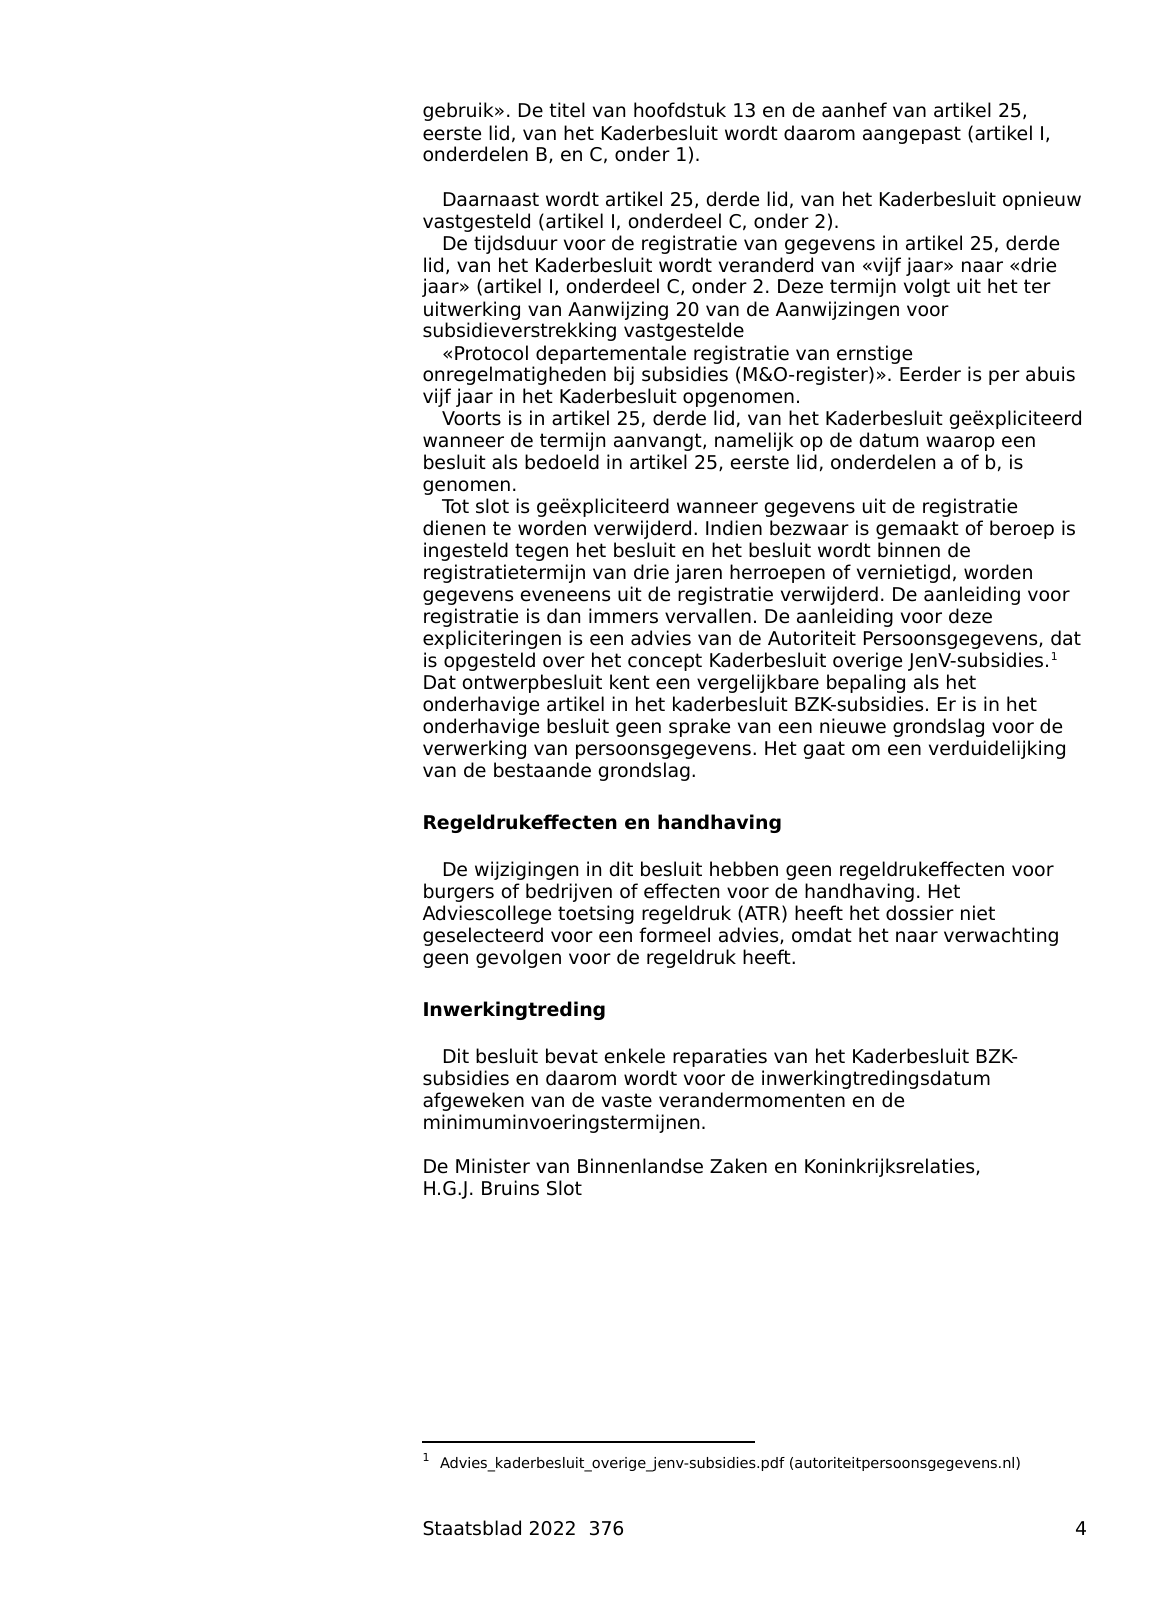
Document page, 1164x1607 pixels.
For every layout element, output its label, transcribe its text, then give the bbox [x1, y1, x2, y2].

text De Minister van Binnenlandse Zaken en Koninkrijksrelaties, H.G.J. Bruins Slot [422, 1156, 1087, 1200]
text «Protocol departementale registratie van ernstige onregelmatigheden bij subsidies (M&O-register)». Eerder is per abuis vijf jaar in het Kaderbesluit opgenomen. [422, 342, 1087, 408]
subtitle Regeldrukeffecten en handhaving [422, 812, 1087, 834]
text Daarnaast wordt artikel 25, derde lid, van het Kaderbesluit opnieuw vastgesteld (artikel I, onderdeel C, onder 2). [422, 188, 1087, 232]
text gebruik». De titel van hoofdstuk 13 en de aanhef van artikel 25, eerste lid, van het Kaderbesluit wordt daarom aangepast (artikel I, onderdelen B, en C, onder 1). [422, 100, 1087, 166]
text De tijdsduur voor de registratie van gegevens in artikel 25, derde lid, van het Kaderbesluit wordt veranderd van «vijf jaar» naar «drie jaar» (artikel I, onderdeel C, onder 2. Deze termijn volgt uit het ter uitwerking van Aanwijzing 20 van de Aanwijzingen voor subsidieverstrekking vastgestelde [422, 232, 1087, 342]
text Dit besluit bevat enkele reparaties van het Kaderbesluit BZK-subsidies en daarom wordt voor de inwerkingtredingsdatum afgeweken van de vaste verandermomenten en de minimuminvoeringstermijnen. [422, 1046, 1087, 1134]
text Tot slot is geëxpliciteerd wanneer gegevens uit de registratie dienen te worden verwijderd. Indien bezwaar is gemaakt of beroep is ingesteld tegen het besluit en het besluit wordt binnen de registratietermijn van drie jaren herroepen of vernietigd, worden gegevens eveneens uit de registratie verwijderd. De aanleiding voor registratie is dan immers vervallen. De aanleiding voor deze expliciteringen is een advies van de Autoriteit Persoonsgegevens, dat is opgesteld over het concept Kaderbesluit overige JenV-subsidies. Dat ontwerpbesluit kent een vergelijkbare bepaling als het onderhavige artikel in het kaderbesluit BZK-subsidies. Er is in het onderhavige besluit geen sprake van een nieuwe grondslag voor de verwerking van persoonsgegevens. Het gaat om een verduidelijking van de bestaande grondslag. [422, 496, 1087, 782]
text Voorts is in artikel 25, derde lid, van het Kaderbesluit geëxpliciteerd wanneer de termijn aanvangt, namelijk op de datum waarop een besluit als bedoeld in artikel 25, eerste lid, onderdelen a of b, is genomen. [422, 408, 1087, 496]
text Advies_kaderbesluit_overige_jenv-subsidies.pdf (autoriteitpersoonsgegevens.nl) [422, 1451, 1087, 1473]
subtitle Inwerkingtreding [422, 999, 1087, 1021]
text De wijzigingen in dit besluit hebben geen regeldrukeffecten voor burgers of bedrijven of effecten voor de handhaving. Het Adviescollege toetsing regeldruk (ATR) heeft het dossier niet geselecteerd voor een formeel advies, omdat het naar verwachting geen gevolgen voor de regeldruk heeft. [422, 859, 1087, 969]
